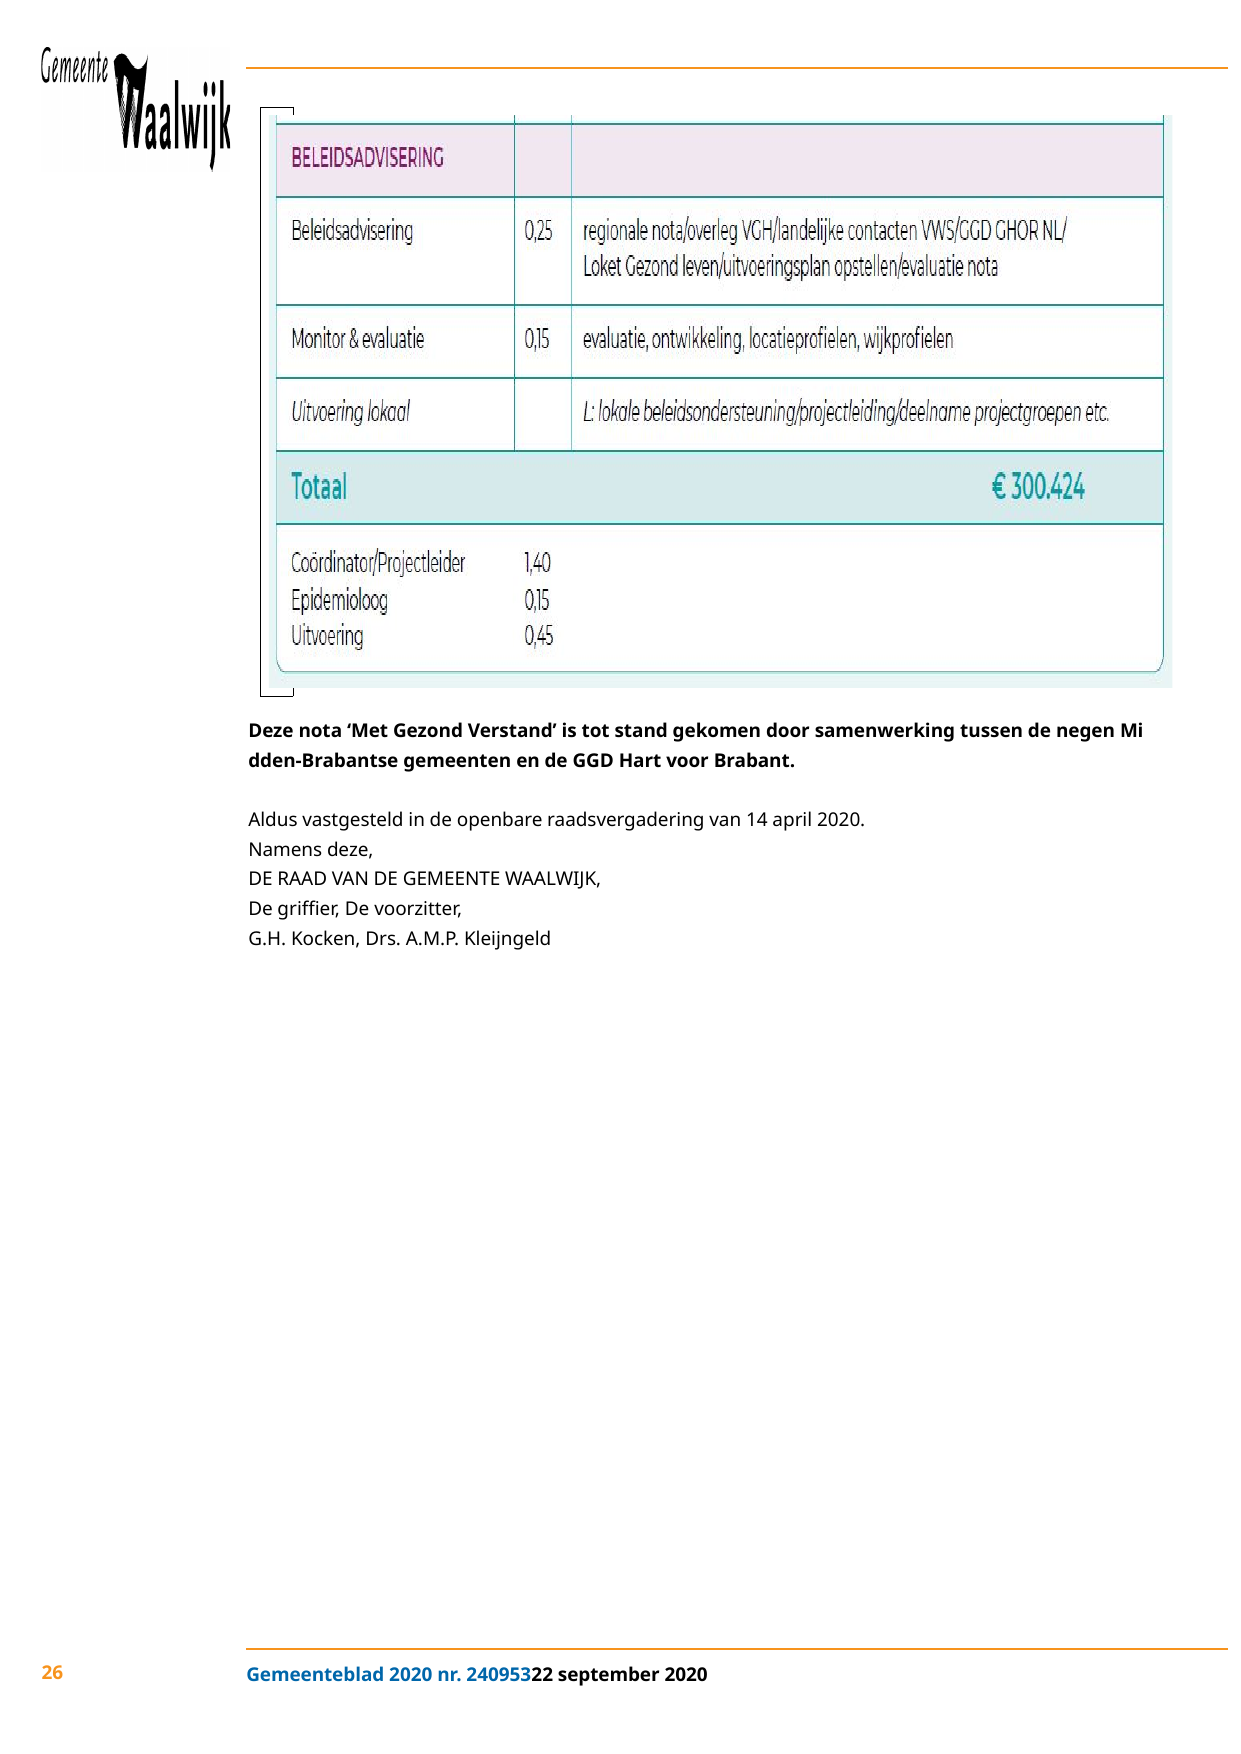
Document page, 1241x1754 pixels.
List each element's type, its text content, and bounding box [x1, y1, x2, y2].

text Deze nota ‘Met Gezond Verstand’ is tot stand gekomen door samenwerking tussen de negen Midden-Brabantse gemeenten en de GGD Hart voor Brabant. [248, 718, 1152, 773]
text DE RAAD VAN DE GEMEENTE WAALWIJK, [248, 866, 1152, 891]
text Namens deze, [248, 836, 1152, 862]
picture [41, 47, 231, 172]
picture [268, 115, 1173, 688]
text Aldus vastgesteld in de openbare raadsvergadering van 14 april 2020. [248, 806, 1152, 832]
text G.H. Kocken, Drs. A.M.P. Kleijngeld [248, 925, 1152, 950]
text De griffier, De voorzitter, [248, 895, 1152, 921]
